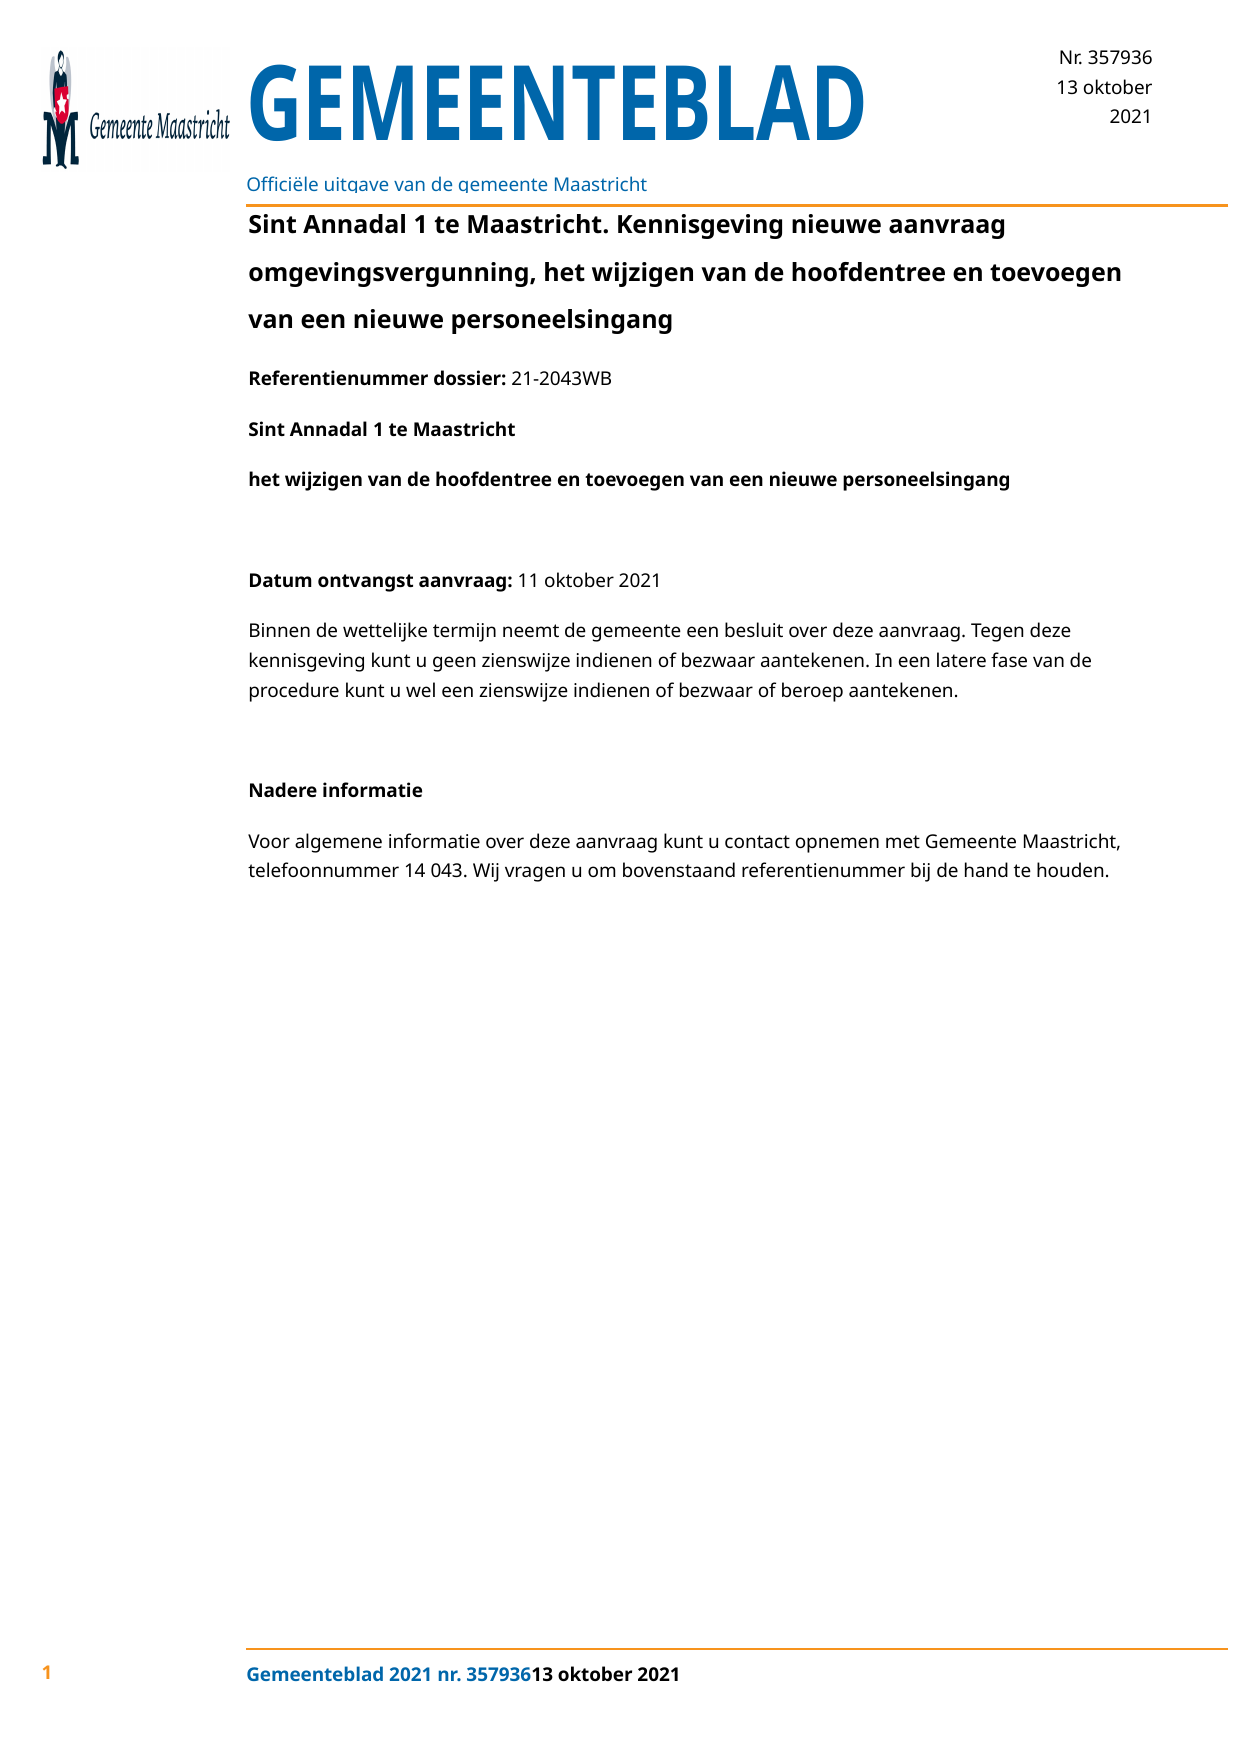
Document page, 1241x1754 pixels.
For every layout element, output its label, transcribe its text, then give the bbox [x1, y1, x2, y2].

text Voor algemene informatie over deze aanvraag kunt u contact opnemen met Gemeente Maastricht, telefoonnummer 14 043. Wij vragen u om bovenstaand referentienummer bij de hand te houden. [248, 828, 1152, 883]
text Sint Annadal 1 te Maastricht. Kennisgeving nieuwe aanvraag omgevingsvergunning, het wijzigen van de hoofdentree en toevoegen van een nieuwe personeelsingang [248, 207, 1152, 336]
text het wijzigen van de hoofdentree en toevoegen van een nieuwe personeelsingang [248, 466, 1152, 492]
picture [41, 47, 231, 172]
text Datum ontvangst aanvraag: 11 oktober 2021 [248, 567, 1152, 593]
text Referentienummer dossier: 21-2043WB [248, 366, 1152, 391]
text Binnen de wettelijke termijn neemt de gemeente een besluit over deze aanvraag. Tegen deze kennisgeving kunt u geen zienswijze indienen of bezwaar aantekenen. In een latere fase van de procedure kunt u wel een zienswijze indienen of bezwaar of beroep aantekenen. [248, 618, 1152, 702]
text Sint Annadal 1 te Maastricht [248, 416, 1152, 442]
text Nadere informatie [248, 778, 1152, 803]
